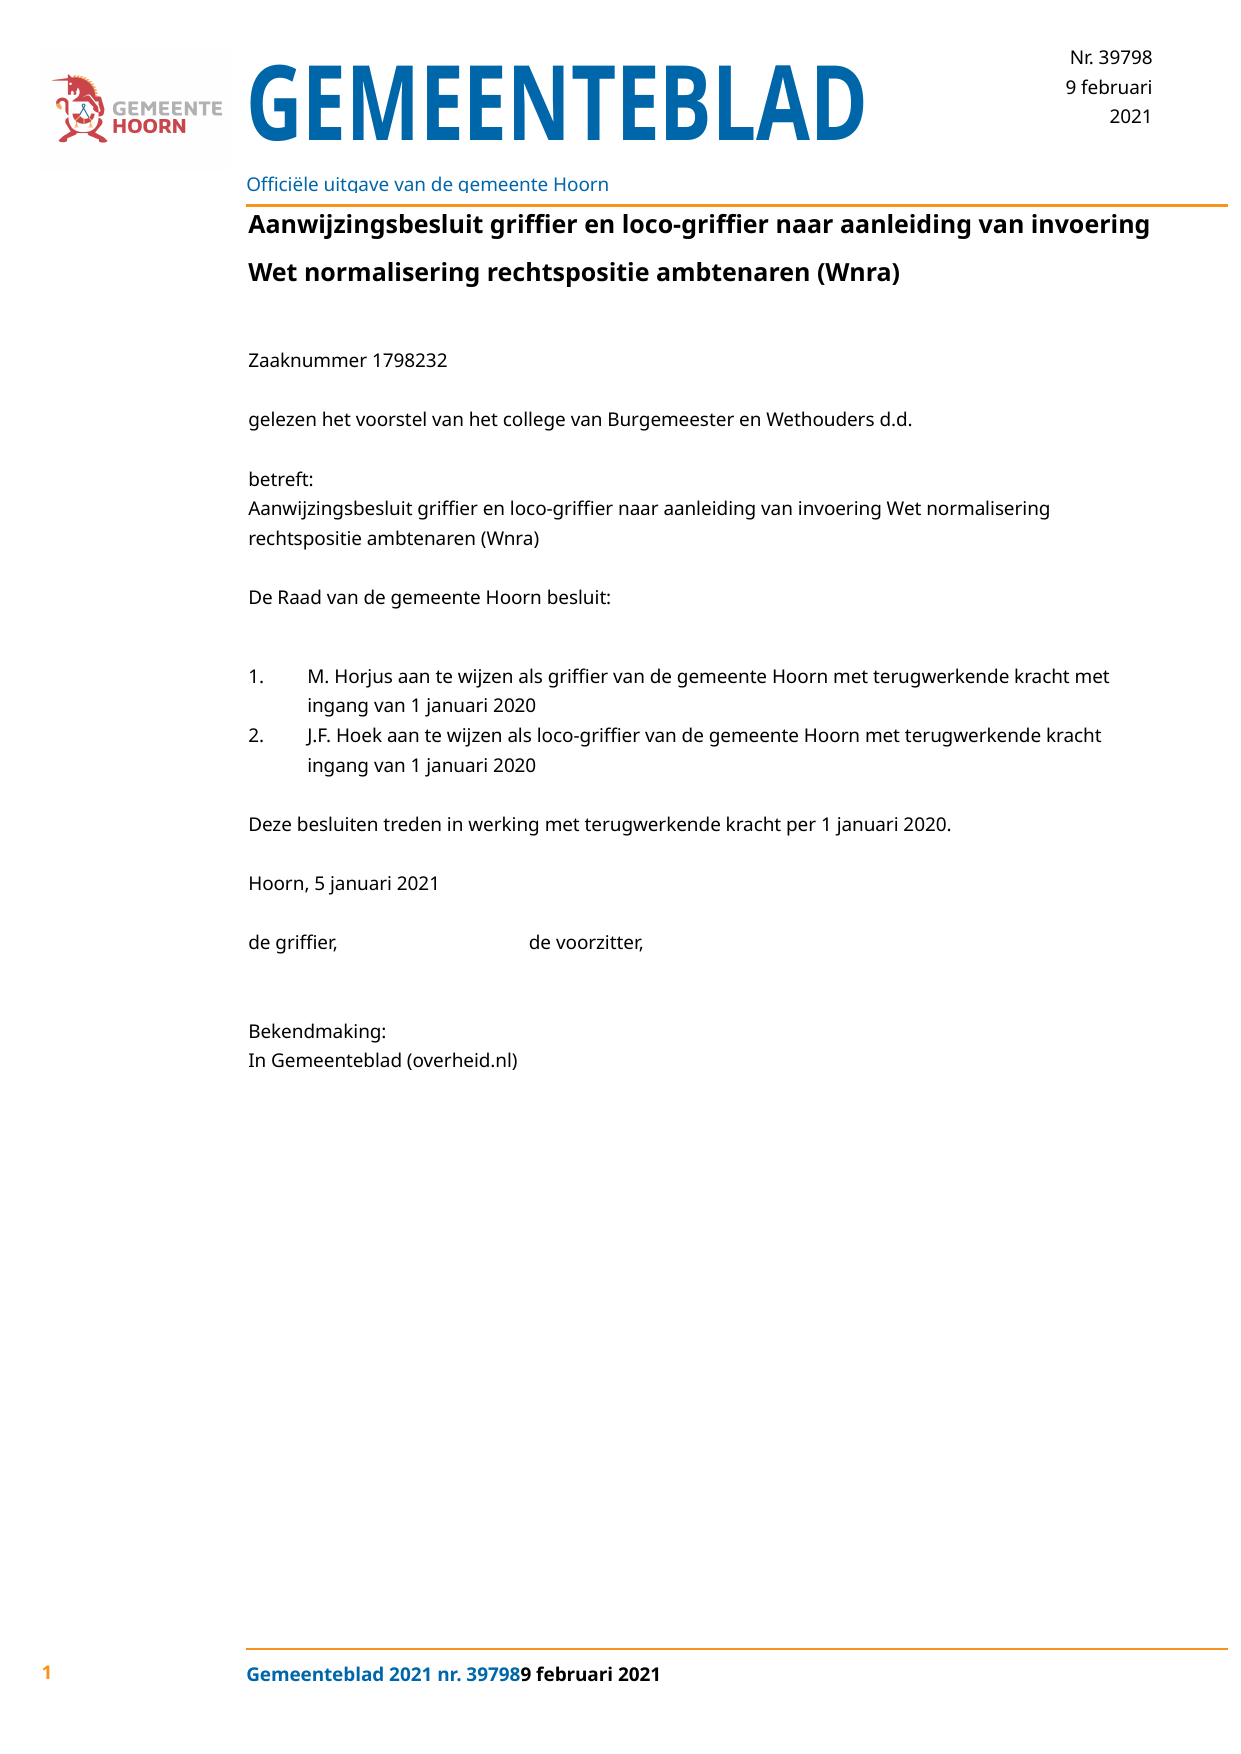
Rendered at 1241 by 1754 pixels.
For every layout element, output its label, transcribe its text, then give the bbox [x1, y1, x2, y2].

text gelezen het voorstel van het college van Burgemeester en Wethouders d.d. [248, 407, 1152, 432]
text Zaaknummer 1798232 [248, 347, 1152, 373]
text Bekendmaking: [248, 1018, 1152, 1044]
text In Gemeenteblad (overheid.nl) [248, 1048, 1152, 1073]
text Aanwijzingsbesluit griffier en loco-griffier naar aanleiding van invoering Wet normalisering rechtspositie ambtenaren (Wnra) [248, 207, 1152, 288]
text betreft: [248, 466, 1152, 492]
list M. Horjus aan te wijzen als griffier van de gemeente Hoorn met terugwerkende kracht met ingang van 1 januari 2020 [248, 663, 1152, 718]
text De Raad van de gemeente Hoorn besluit: [248, 584, 1152, 610]
text Deze besluiten treden in werking met terugwerkende kracht per 1 januari 2020. [248, 811, 1152, 837]
text de griffier, de voorzitter, [248, 929, 1152, 955]
text Aanwijzingsbesluit griffier en loco-griffier naar aanleiding van invoering Wet normalisering rechtspositie ambtenaren (Wnra) [248, 495, 1152, 551]
text Hoorn, 5 januari 2021 [248, 870, 1152, 896]
picture [41, 47, 231, 172]
list J.F. Hoek aan te wijzen als loco-griffier van de gemeente Hoorn met terugwerkende kracht ingang van 1 januari 2020 [248, 722, 1152, 777]
